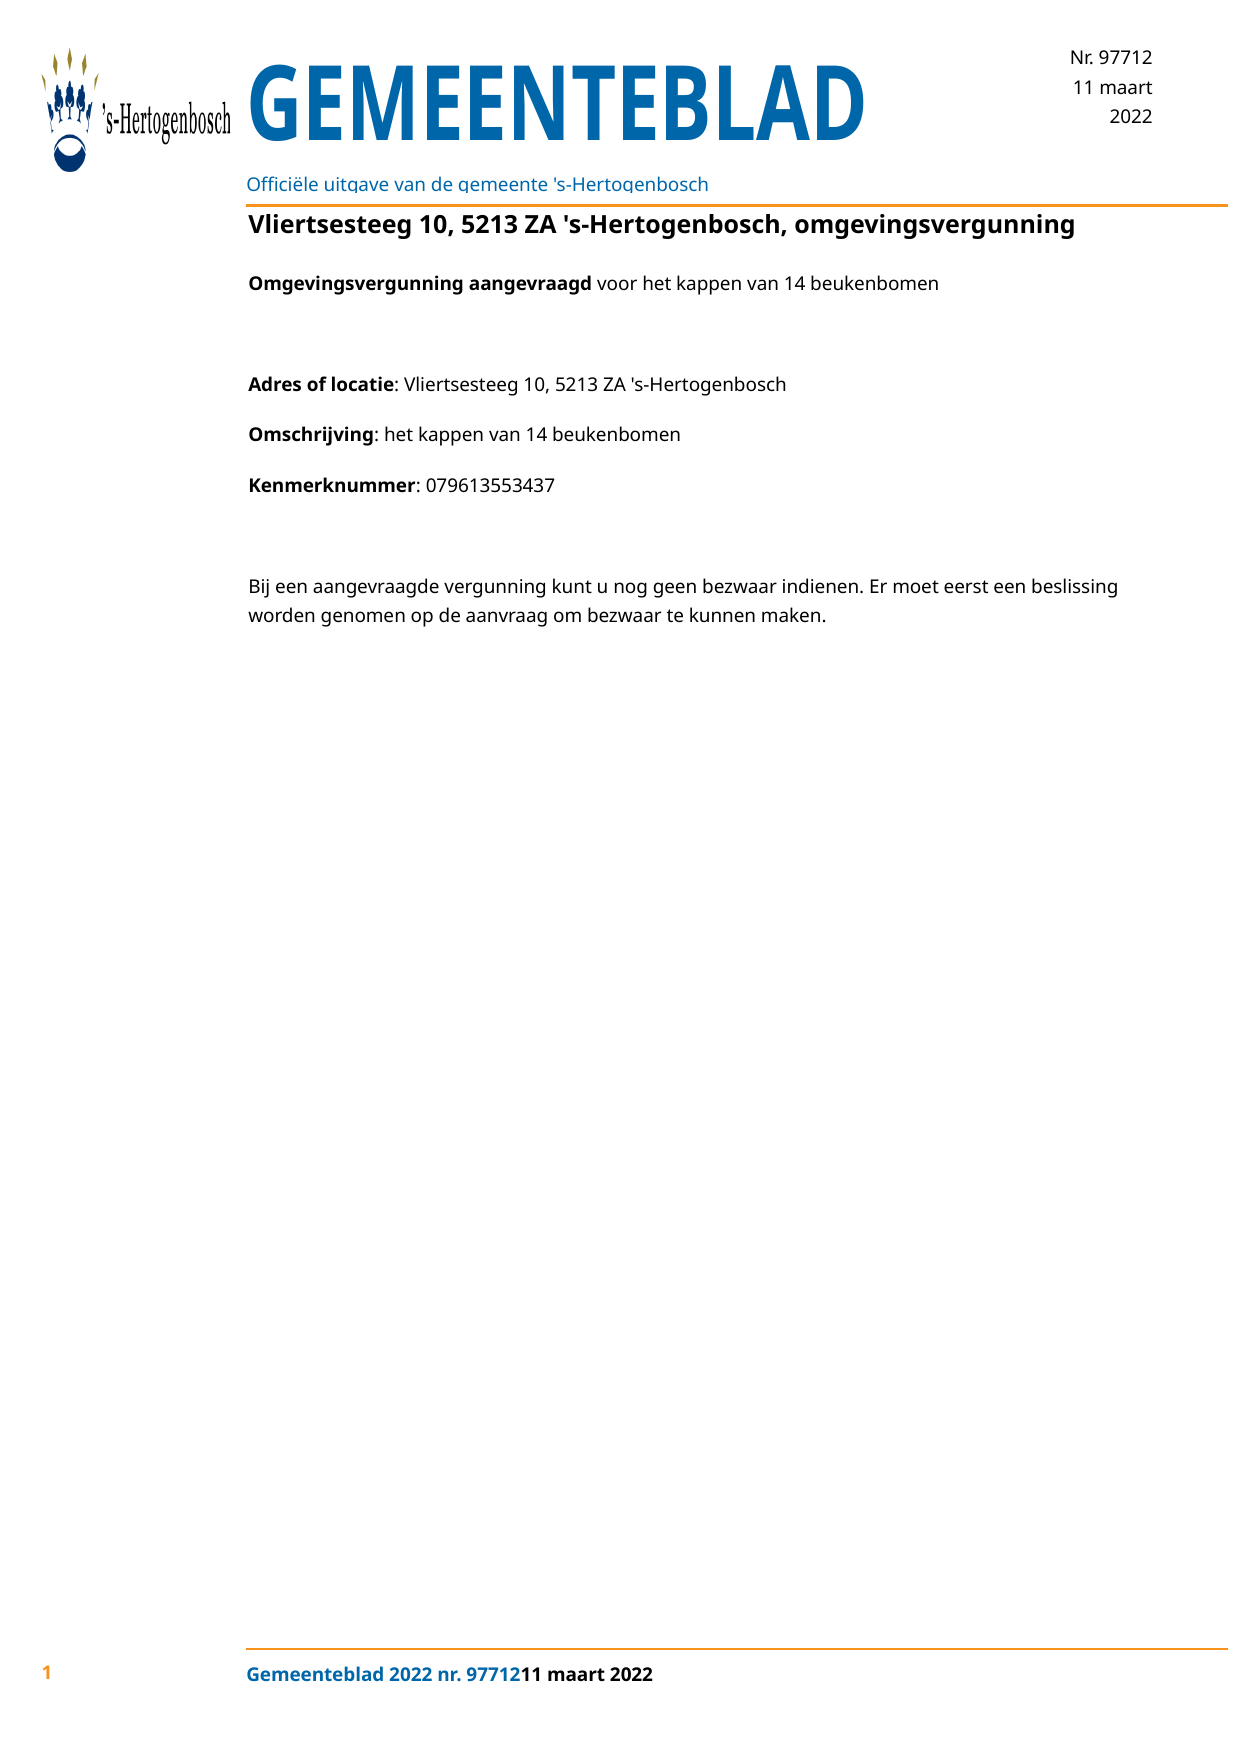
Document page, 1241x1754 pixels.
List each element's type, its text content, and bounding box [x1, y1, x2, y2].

text Vliertsesteeg 10, 5213 ZA 's-Hertogenbosch, omgevingsvergunning [248, 207, 1152, 241]
text Omschrijving: het kappen van 14 beukenbomen [248, 422, 1152, 447]
text Omgevingsvergunning aangevraagd voor het kappen van 14 beukenbomen [248, 270, 1152, 296]
text Adres of locatie: Vliertsesteeg 10, 5213 ZA 's-Hertogenbosch [248, 371, 1152, 397]
picture [41, 47, 231, 172]
text Kenmerknummer: 079613553437 [248, 472, 1152, 498]
text Bij een aangevraagde vergunning kunt u nog geen bezwaar indienen. Er moet eerst een beslissing worden genomen op de aanvraag om bezwaar te kunnen maken. [248, 573, 1152, 628]
